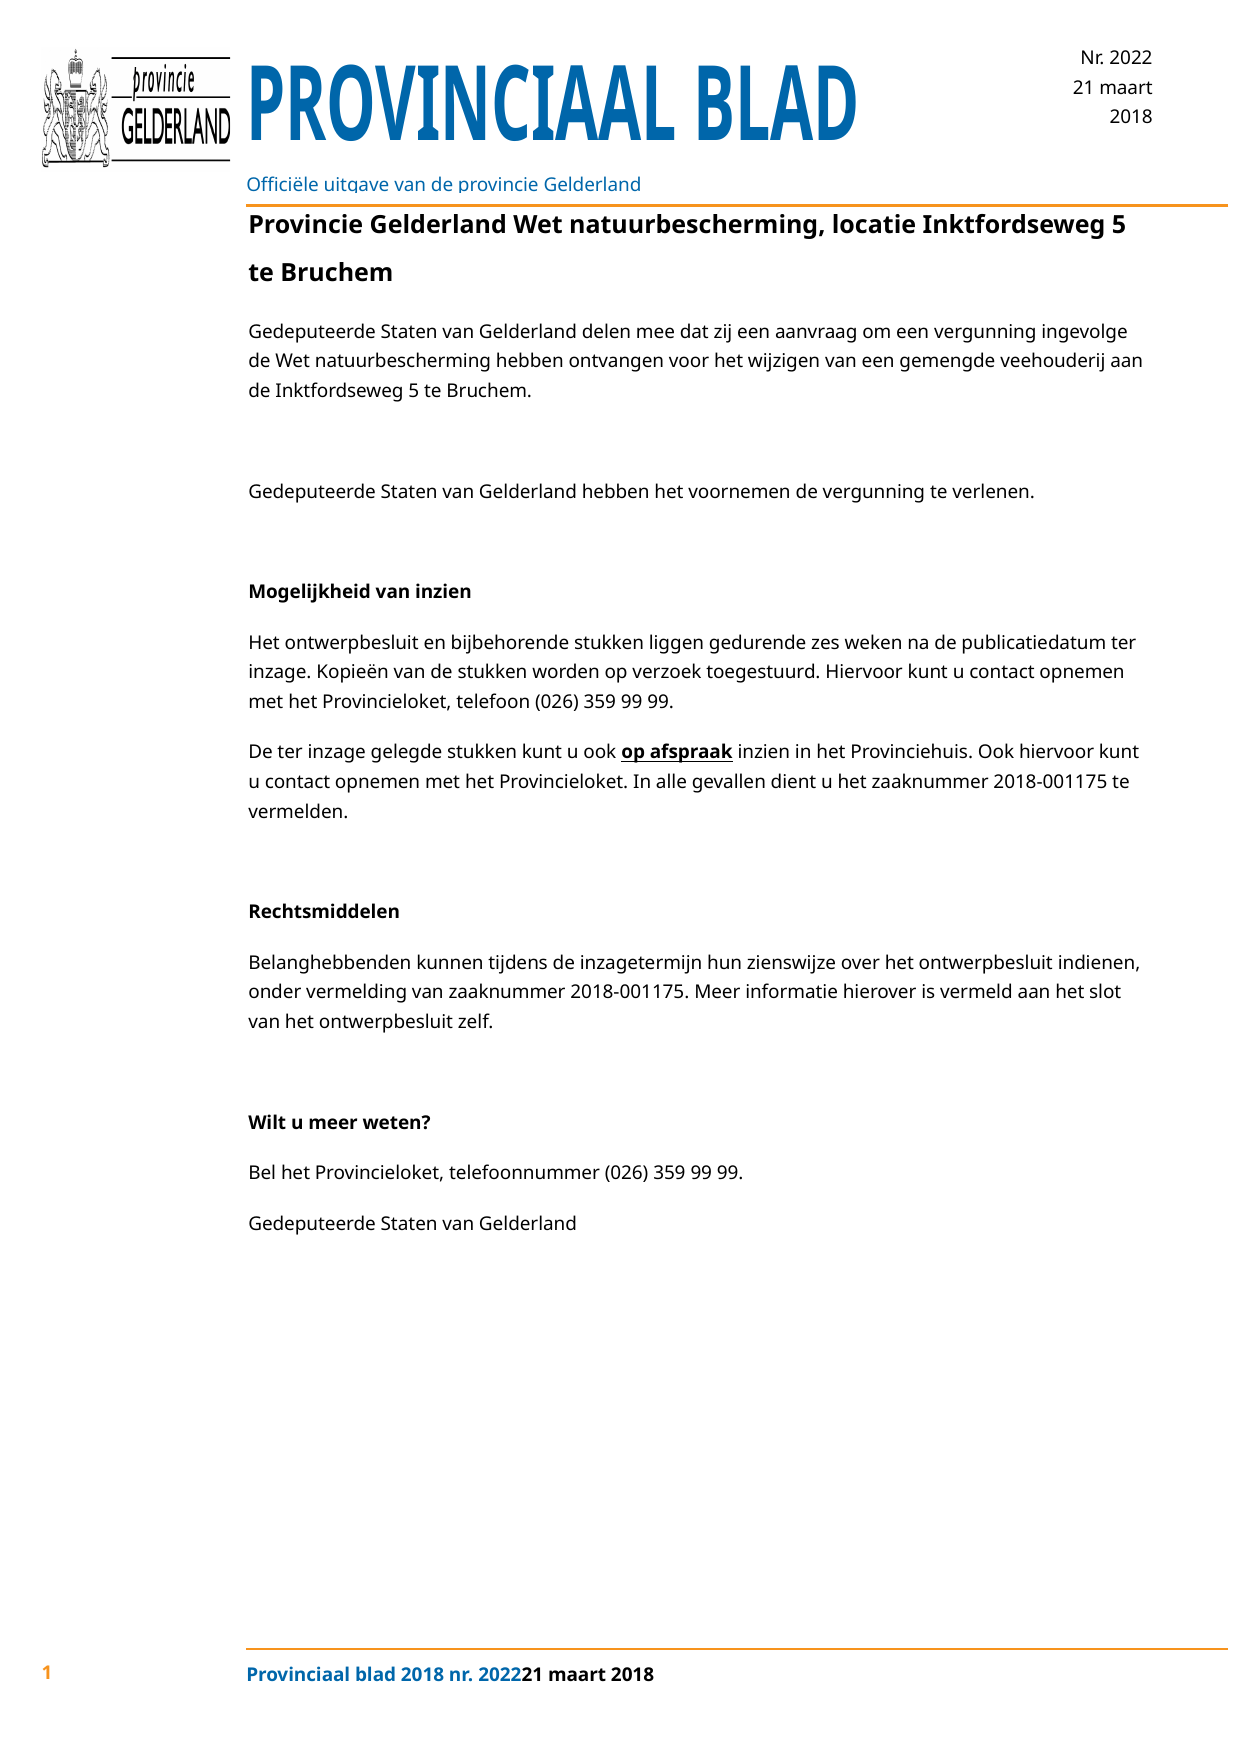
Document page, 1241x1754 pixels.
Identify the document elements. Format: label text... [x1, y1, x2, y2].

text Mogelijkheid van inzien [248, 579, 1152, 604]
text Bel het Provincieloket, telefoonnummer (026) 359 99 99. [248, 1159, 1152, 1185]
text Rechtsmiddelen [248, 899, 1152, 924]
picture [41, 47, 231, 172]
text Gedeputeerde Staten van Gelderland [248, 1210, 1152, 1236]
text Gedeputeerde Staten van Gelderland delen mee dat zij een aanvraag om een vergunning ingevolge de Wet natuurbescherming hebben ontvangen voor het wijzigen van een gemengde veehouderij aan de Inktfordseweg 5 te Bruchem. [248, 318, 1152, 403]
text Gedeputeerde Staten van Gelderland hebben het voornemen de vergunning te verlenen. [248, 478, 1152, 504]
text Het ontwerpbesluit en bijbehorende stukken liggen gedurende zes weken na de publicatiedatum ter inzage. Kopieën van de stukken worden op verzoek toegestuurd. Hiervoor kunt u contact opnemen met het Provincieloket, telefoon (026) 359 99 99. [248, 629, 1152, 714]
text De ter inzage gelegde stukken kunt u ook op afspraak inzien in het Provinciehuis. Ook hiervoor kunt u contact opnemen met het Provincieloket. In alle gevallen dient u het zaaknummer 2018-001175 te vermelden. [248, 739, 1152, 824]
text Wilt u meer weten? [248, 1109, 1152, 1135]
text Provincie Gelderland Wet natuurbescherming, locatie Inktfordseweg 5 te Bruchem [248, 207, 1152, 288]
text Belanghebbenden kunnen tijdens de inzagetermijn hun zienswijze over het ontwerpbesluit indienen, onder vermelding van zaaknummer 2018-001175. Meer informatie hierover is vermeld aan het slot van het ontwerpbesluit zelf. [248, 949, 1152, 1034]
